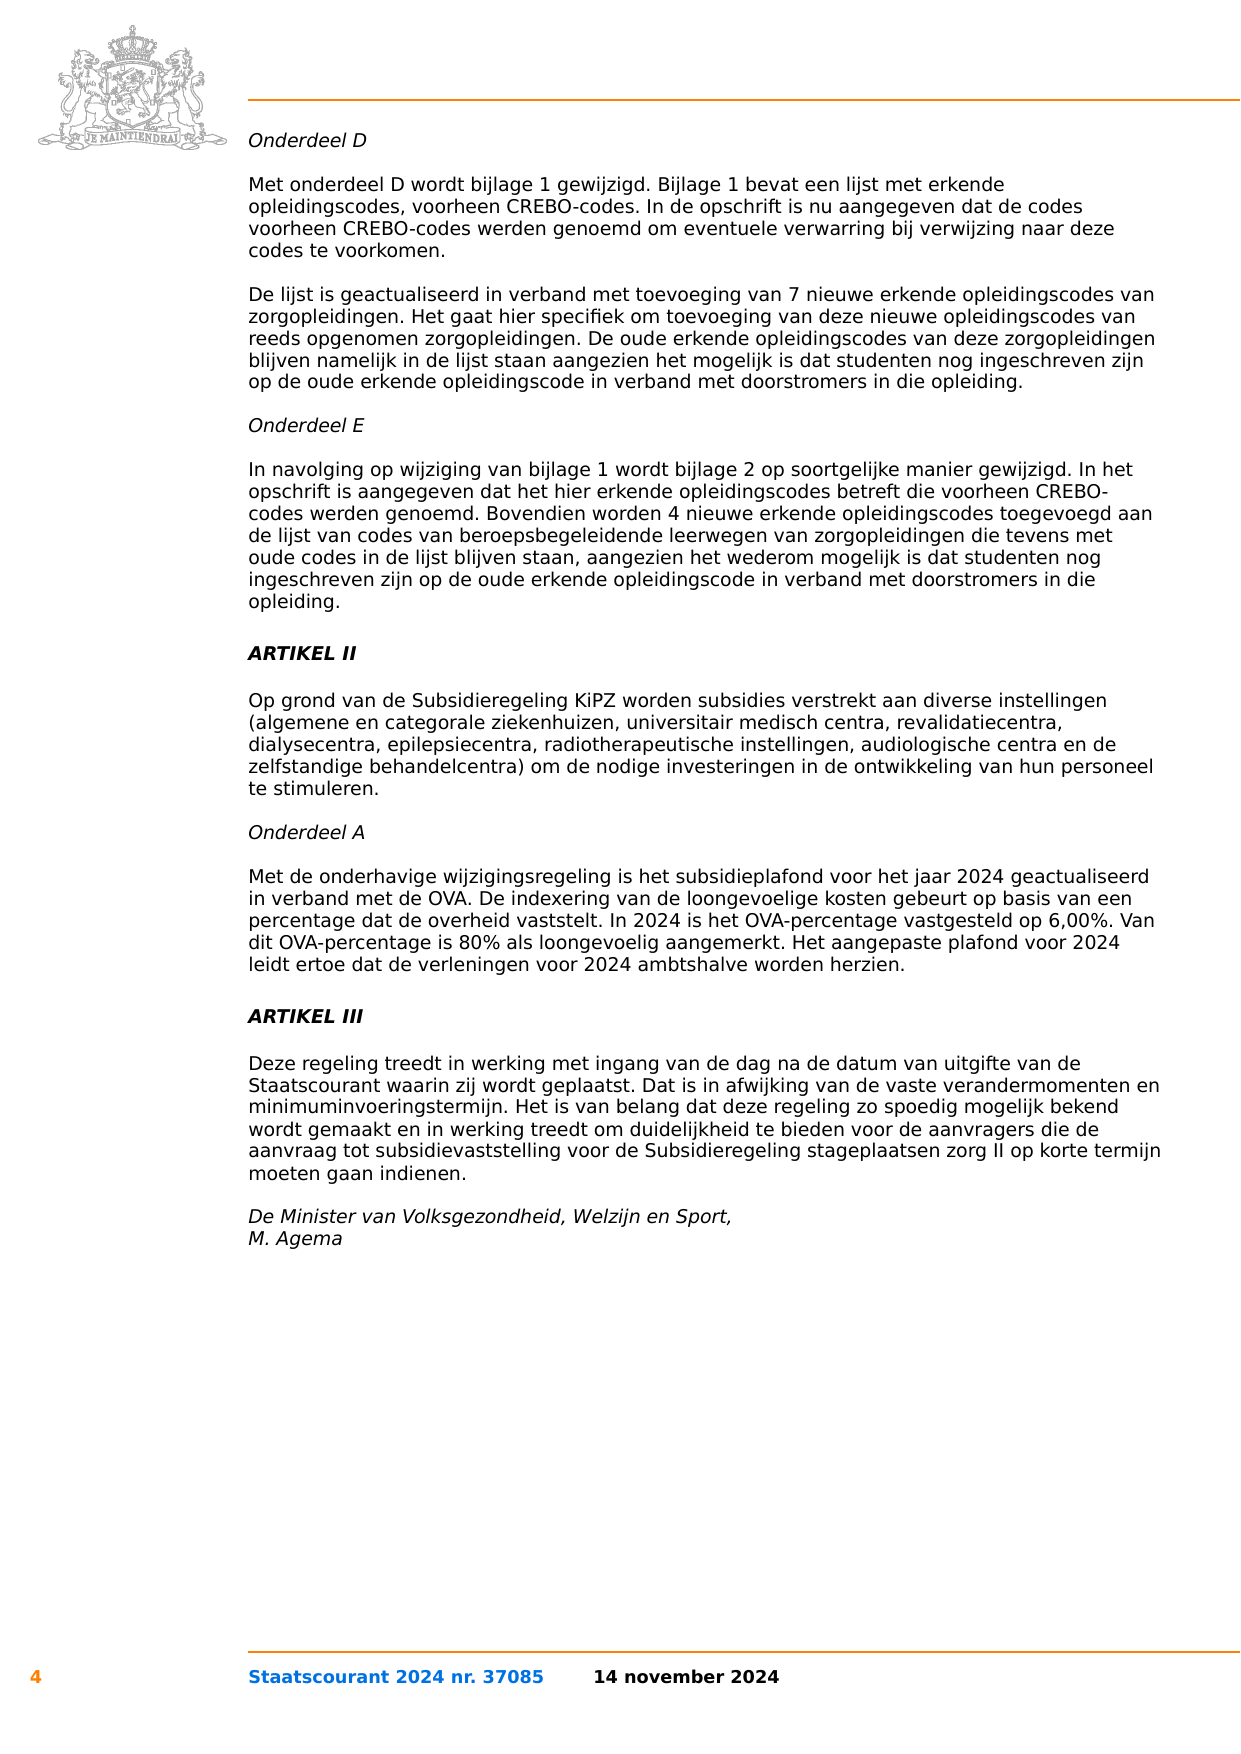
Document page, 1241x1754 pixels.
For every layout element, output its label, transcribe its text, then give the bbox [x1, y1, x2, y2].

text Met onderdeel D wordt bijlage 1 gewijzigd. Bijlage 1 bevat een lijst met erkende opleidingscodes, voorheen CREBO-codes. In de opschrift is nu aangegeven dat de codes voorheen CREBO-codes werden genoemd om eventuele verwarring bij verwijzing naar deze codes te voorkomen. [248, 174, 1163, 262]
text Deze regeling treedt in werking met ingang van de dag na de datum van uitgifte van de Staatscourant waarin zij wordt geplaatst. Dat is in afwijking van de vaste verandermomenten en minimuminvoeringstermijn. Het is van belang dat deze regeling zo spoedig mogelijk bekend wordt gemaakt en in werking treedt om duidelijkheid te bieden voor de aanvragers die de aanvraag tot subsidievaststelling voor de Subsidieregeling stageplaatsen zorg II op korte termijn moeten gaan indienen. [248, 1052, 1163, 1184]
subtitle Onderdeel A [248, 822, 1163, 844]
subtitle ARTIKEL II [248, 643, 1163, 665]
text De lijst is geactualiseerd in verband met toevoeging van 7 nieuwe erkende opleidingscodes van zorgopleidingen. Het gaat hier specifiek om toevoeging van deze nieuwe opleidingscodes van reeds opgenomen zorgopleidingen. De oude erkende opleidingscodes van deze zorgopleidingen blijven namelijk in de lijst staan aangezien het mogelijk is dat studenten nog ingeschreven zijn op de oude erkende opleidingscode in verband met doorstromers in die opleiding. [248, 283, 1163, 393]
subtitle Onderdeel D [248, 130, 1163, 152]
picture [38, 25, 227, 150]
text De Minister van Volksgezondheid, Welzijn en Sport, M. Agema [248, 1206, 1163, 1250]
text Op grond van de Subsidieregeling KiPZ worden subsidies verstrekt aan diverse instellingen (algemene en categorale ziekenhuizen, universitair medisch centra, revalidatiecentra, dialysecentra, epilepsiecentra, radiotherapeutische instellingen, audiologische centra en de zelfstandige behandelcentra) om de nodige investeringen in de ontwikkeling van hun personeel te stimuleren. [248, 690, 1163, 800]
text Met de onderhavige wijzigingsregeling is het subsidieplafond voor het jaar 2024 geactualiseerd in verband met de OVA. De indexering van de loongevoelige kosten gebeurt op basis van een percentage dat de overheid vaststelt. In 2024 is het OVA-percentage vastgesteld op 6,00%. Van dit OVA-percentage is 80% als loongevoelig aangemerkt. Het aangepaste plafond voor 2024 leidt ertoe dat de verleningen voor 2024 ambtshalve worden herzien. [248, 866, 1163, 976]
subtitle Onderdeel E [248, 415, 1163, 437]
subtitle ARTIKEL III [248, 1006, 1163, 1027]
text In navolging op wijziging van bijlage 1 wordt bijlage 2 op soortgelijke manier gewijzigd. In het opschrift is aangegeven dat het hier erkende opleidingscodes betreft die voorheen CREBO-codes werden genoemd. Bovendien worden 4 nieuwe erkende opleidingscodes toegevoegd aan de lijst van codes van beroepsbegeleidende leerwegen van zorgopleidingen die tevens met oude codes in de lijst blijven staan, aangezien het wederom mogelijk is dat studenten nog ingeschreven zijn op de oude erkende opleidingscode in verband met doorstromers in die opleiding. [248, 459, 1163, 613]
